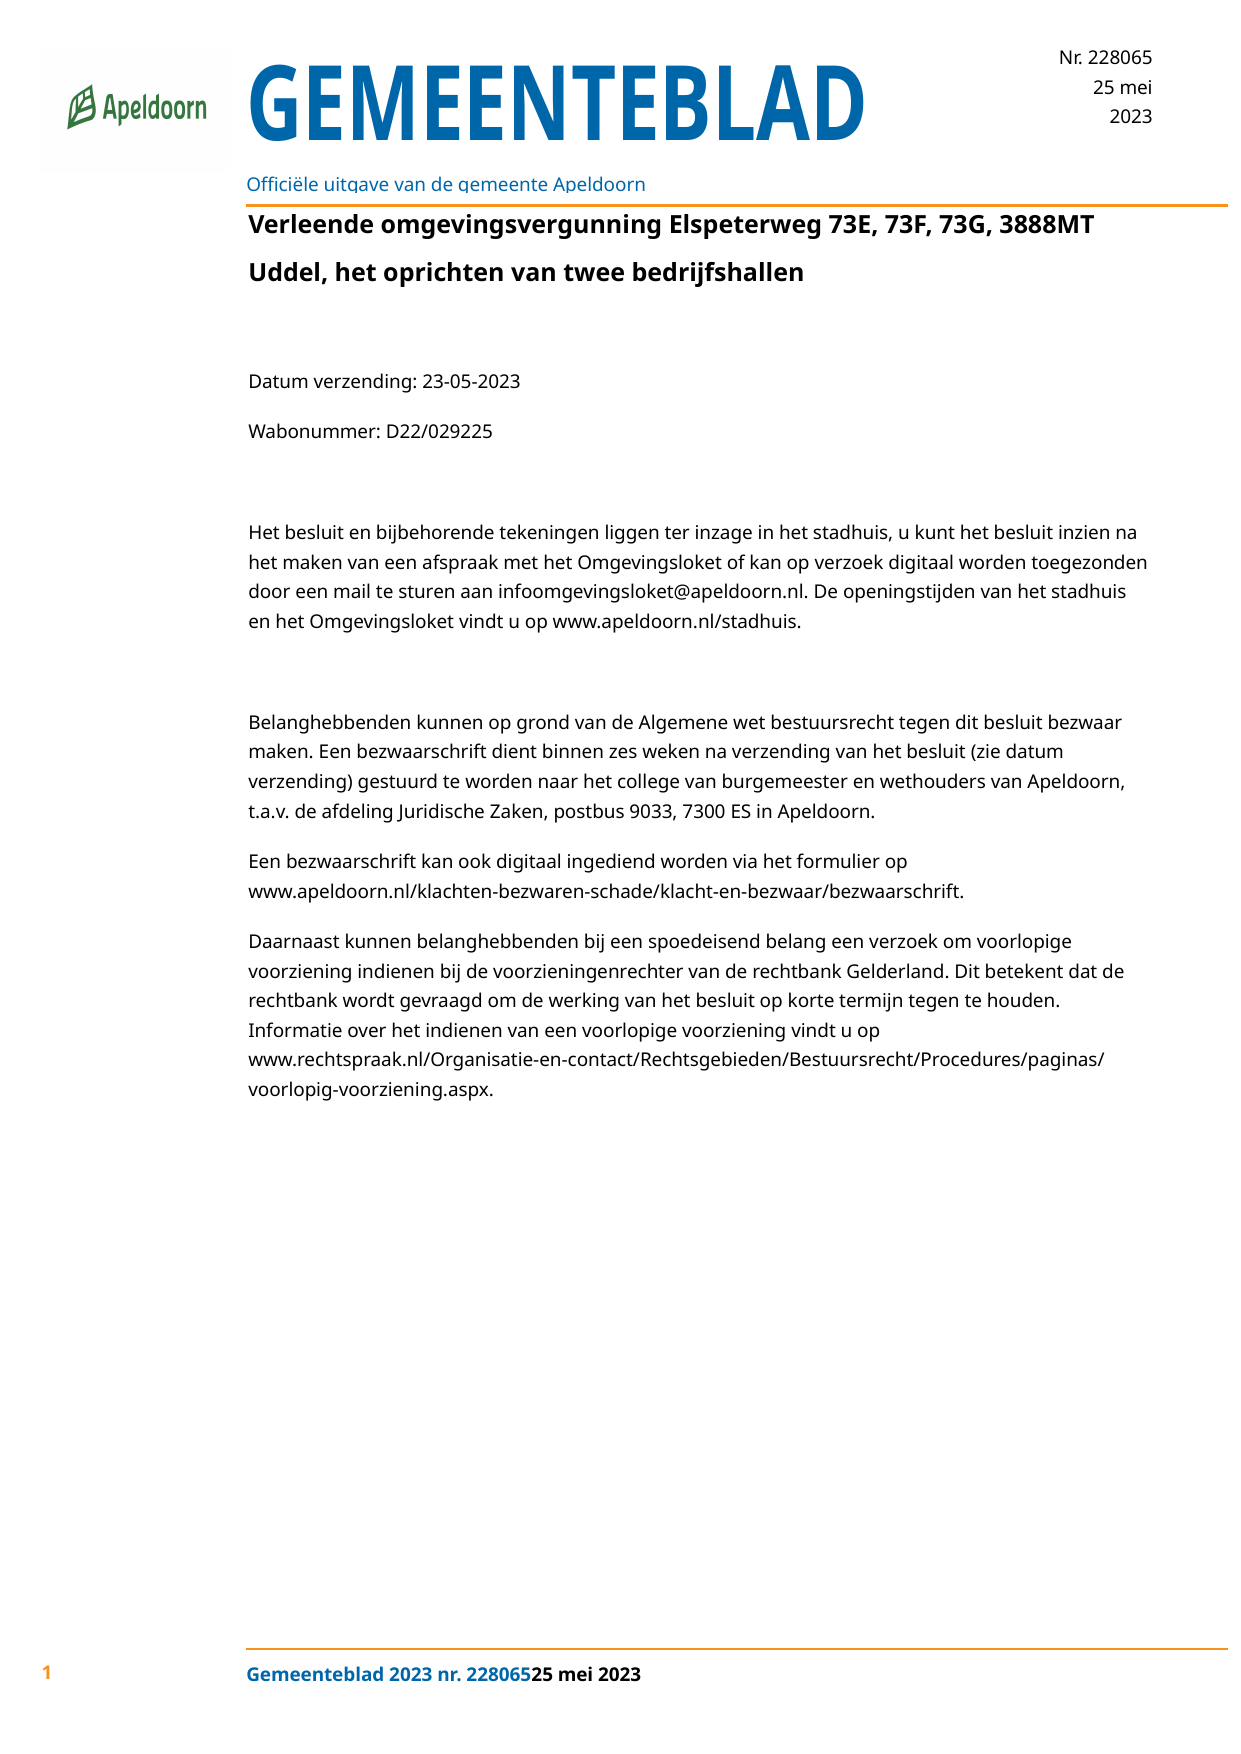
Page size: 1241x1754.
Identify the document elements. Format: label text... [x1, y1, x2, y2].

text Daarnaast kunnen belanghebbenden bij een spoedeisend belang een verzoek om voorlopige voorziening indienen bij de voorzieningenrechter van de rechtbank Gelderland. Dit betekent dat de rechtbank wordt gevraagd om de werking van het besluit op korte termijn tegen te houden. Informatie over het indienen van een voorlopige voorziening vindt u op www.rechtspraak.nl/Organisatie-en-contact/Rechtsgebieden/Bestuursrecht/Procedures/paginas/voorlopig-voorziening.aspx. [248, 928, 1152, 1102]
text Wabonummer: D22/029225 [248, 419, 1152, 444]
text Datum verzending: 23-05-2023 [248, 368, 1152, 394]
text Belanghebbenden kunnen op grond van de Algemene wet bestuursrecht tegen dit besluit bezwaar maken. Een bezwaarschrift dient binnen zes weken na verzending van het besluit (zie datum verzending) gestuurd te worden naar het college van burgemeester en wethouders van Apeldoorn, t.a.v. de afdeling Juridische Zaken, postbus 9033, 7300 ES in Apeldoorn. [248, 709, 1152, 824]
picture [41, 47, 231, 172]
text Verleende omgevingsvergunning Elspeterweg 73E, 73F, 73G, 3888MT Uddel, het oprichten van twee bedrijfshallen [248, 207, 1152, 288]
text Het besluit en bijbehorende tekeningen liggen ter inzage in het stadhuis, u kunt het besluit inzien na het maken van een afspraak met het Omgevingsloket of kan op verzoek digitaal worden toegezonden door een mail te sturen aan infoomgevingsloket@apeldoorn.nl. De openingstijden van het stadhuis en het Omgevingsloket vindt u op www.apeldoorn.nl/stadhuis. [248, 519, 1152, 634]
text Een bezwaarschrift kan ook digitaal ingediend worden via het formulier op www.apeldoorn.nl/klachten-bezwaren-schade/klacht-en-bezwaar/bezwaarschrift. [248, 848, 1152, 904]
